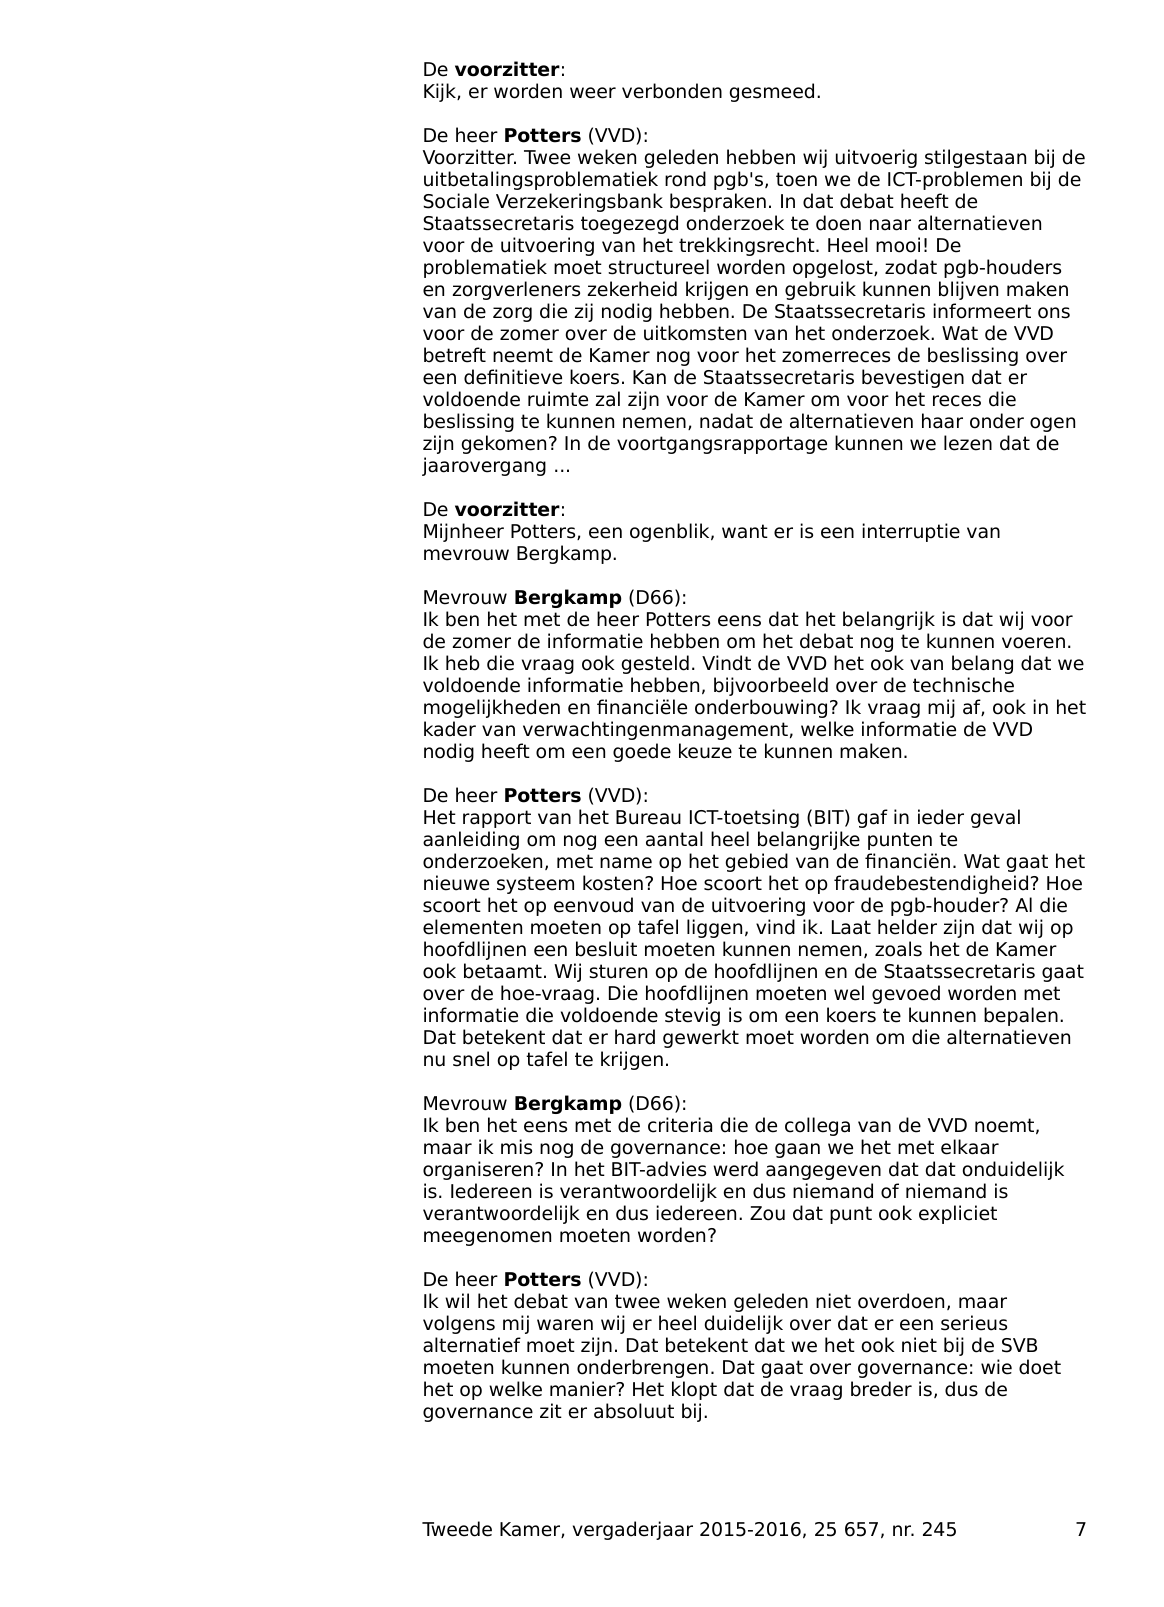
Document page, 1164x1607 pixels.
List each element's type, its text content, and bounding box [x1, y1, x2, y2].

text Ik wil het debat van twee weken geleden niet overdoen, maar volgens mij waren wij er heel duidelijk over dat er een serieus alternatief moet zijn. Dat betekent dat we het ook niet bij de SVB moeten kunnen onderbrengen. Dat gaat over governance: wie doet het op welke manier? Het klopt dat de vraag breder is, dus de governance zit er absoluut bij. [422, 1291, 1087, 1423]
text Mijnheer Potters, een ogenblik, want er is een interruptie van mevrouw Bergkamp. [422, 521, 1087, 565]
text Kijk, er worden weer verbonden gesmeed. [422, 81, 1087, 103]
text De heer Potters (VVD): [422, 785, 1087, 807]
text Voorzitter. Twee weken geleden hebben wij uitvoerig stilgestaan bij de uitbetalingsproblematiek rond pgb's, toen we de ICT-problemen bij de Sociale Verzekeringsbank bespraken. In dat debat heeft de Staatssecretaris toegezegd onderzoek te doen naar alternatieven voor de uitvoering van het trekkingsrecht. Heel mooi! De problematiek moet structureel worden opgelost, zodat pgb-houders en zorgverleners zekerheid krijgen en gebruik kunnen blijven maken van de zorg die zij nodig hebben. De Staatssecretaris informeert ons voor de zomer over de uitkomsten van het onderzoek. Wat de VVD betreft neemt de Kamer nog voor het zomerreces de beslissing over een definitieve koers. Kan de Staatssecretaris bevestigen dat er voldoende ruimte zal zijn voor de Kamer om voor het reces die beslissing te kunnen nemen, nadat de alternatieven haar onder ogen zijn gekomen? In de voortgangsrapportage kunnen we lezen dat de jaarovergang ... [422, 147, 1087, 477]
text De voorzitter: [422, 499, 1087, 521]
text Ik ben het eens met de criteria die de collega van de VVD noemt, maar ik mis nog de governance: hoe gaan we het met elkaar organiseren? In het BIT-advies werd aangegeven dat dat onduidelijk is. Iedereen is verantwoordelijk en dus niemand of niemand is verantwoordelijk en dus iedereen. Zou dat punt ook expliciet meegenomen moeten worden? [422, 1115, 1087, 1247]
text Mevrouw Bergkamp (D66): [422, 587, 1087, 609]
text Ik ben het met de heer Potters eens dat het belangrijk is dat wij voor de zomer de informatie hebben om het debat nog te kunnen voeren. Ik heb die vraag ook gesteld. Vindt de VVD het ook van belang dat we voldoende informatie hebben, bijvoorbeeld over de technische mogelijkheden en financiële onderbouwing? Ik vraag mij af, ook in het kader van verwachtingenmanagement, welke informatie de VVD nodig heeft om een goede keuze te kunnen maken. [422, 609, 1087, 763]
text De heer Potters (VVD): [422, 1269, 1087, 1291]
text De heer Potters (VVD): [422, 125, 1087, 147]
text Mevrouw Bergkamp (D66): [422, 1093, 1087, 1115]
text Het rapport van het Bureau ICT-toetsing (BIT) gaf in ieder geval aanleiding om nog een aantal heel belangrijke punten te onderzoeken, met name op het gebied van de financiën. Wat gaat het nieuwe systeem kosten? Hoe scoort het op fraudebestendigheid? Hoe scoort het op eenvoud van de uitvoering voor de pgb-houder? Al die elementen moeten op tafel liggen, vind ik. Laat helder zijn dat wij op hoofdlijnen een besluit moeten kunnen nemen, zoals het de Kamer ook betaamt. Wij sturen op de hoofdlijnen en de Staatssecretaris gaat over de hoe-vraag. Die hoofdlijnen moeten wel gevoed worden met informatie die voldoende stevig is om een koers te kunnen bepalen. Dat betekent dat er hard gewerkt moet worden om die alternatieven nu snel op tafel te krijgen. [422, 807, 1087, 1071]
text De voorzitter: [422, 59, 1087, 81]
